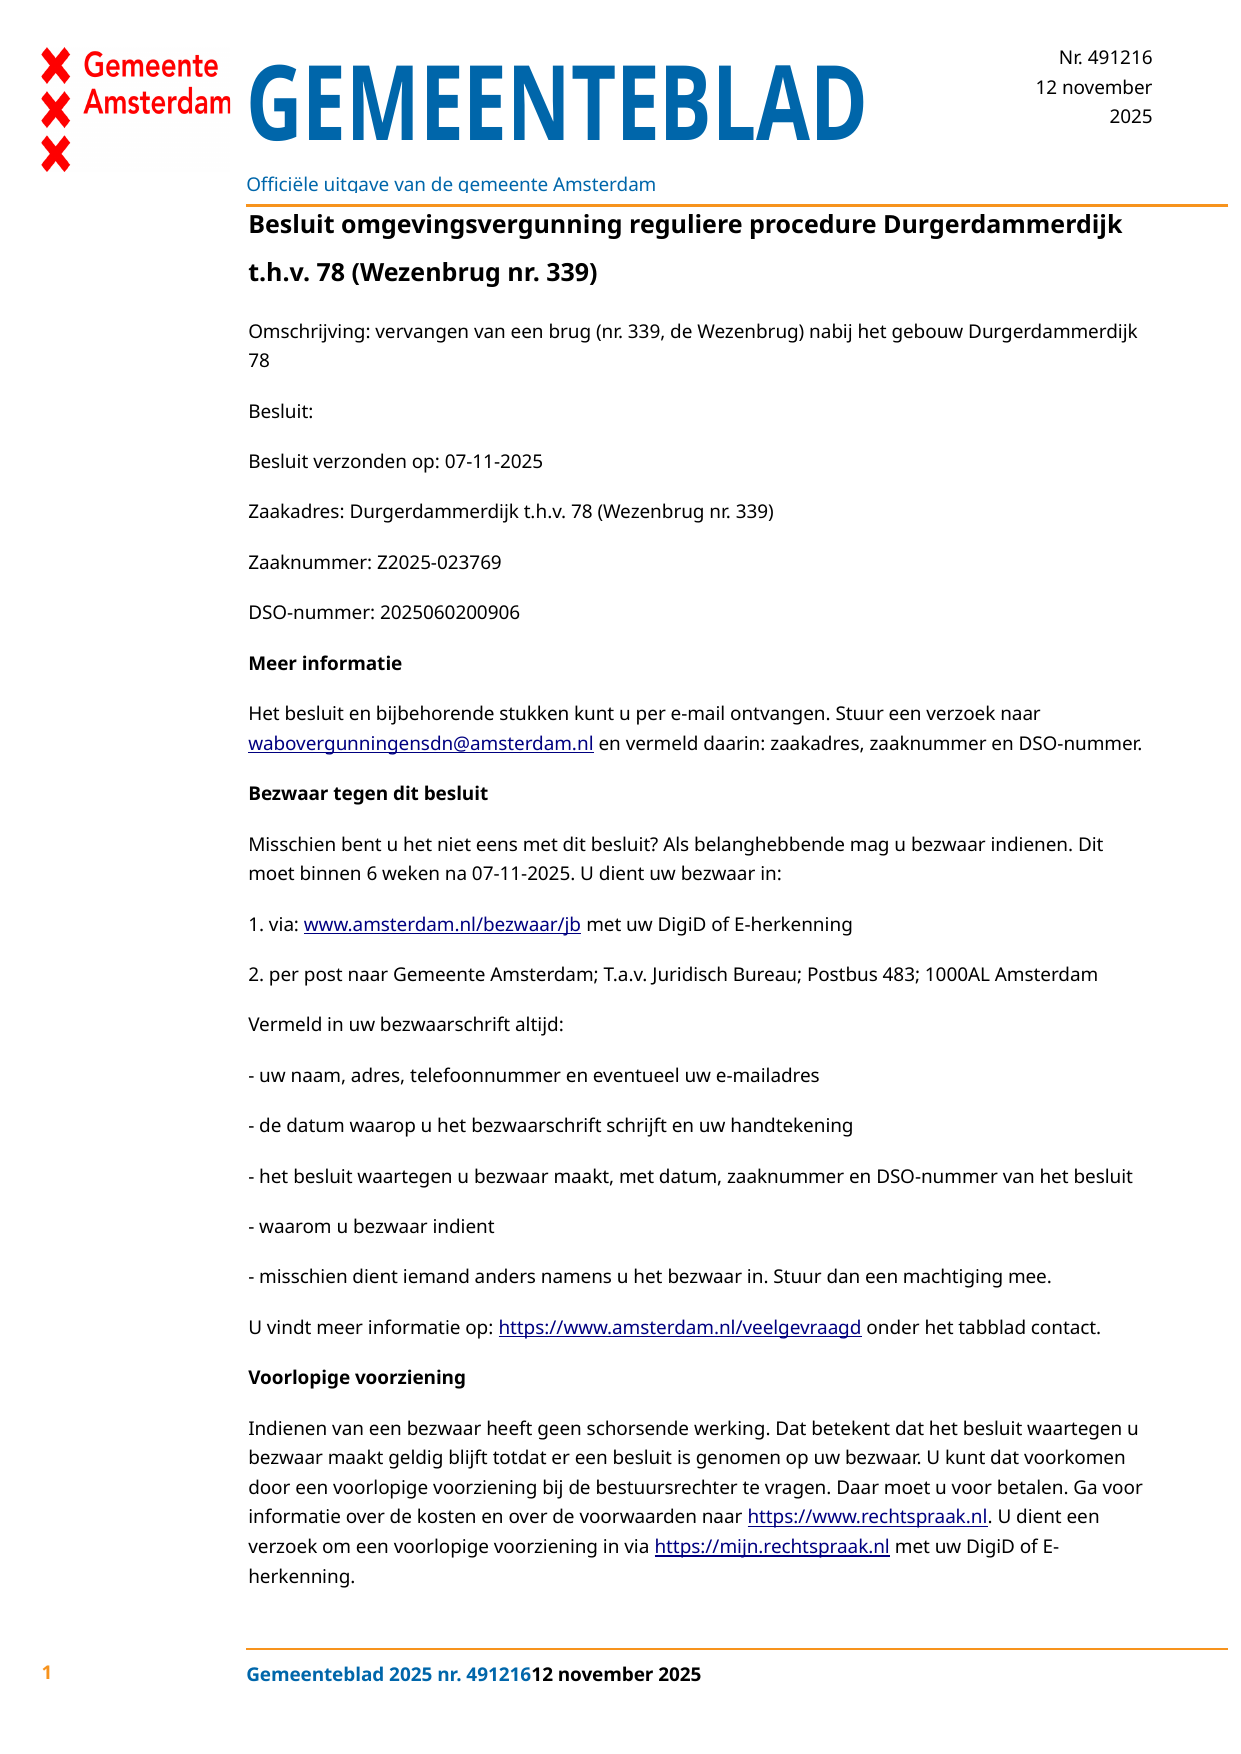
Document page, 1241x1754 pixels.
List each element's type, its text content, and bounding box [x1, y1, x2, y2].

text Indienen van een bezwaar heeft geen schorsende werking. Dat betekent dat het besluit waartegen u bezwaar maakt geldig blijft totdat er een besluit is genomen op uw bezwaar. U kunt dat voorkomen door een voorlopige voorziening bij de bestuursrechter te vragen. Daar moet u voor betalen. Ga voor informatie over de kosten en over de voorwaarden naar https://www.rechtspraak.nl. U dient een verzoek om een voorlopige voorziening in via https://mijn.rechtspraak.nl met uw DigiD of E-herkenning. [248, 1415, 1152, 1589]
text - misschien dient iemand anders namens u het bezwaar in. Stuur dan een machtiging mee. [248, 1264, 1152, 1289]
picture [41, 47, 231, 172]
text Besluit: [248, 398, 1152, 424]
text - waarom u bezwaar indient [248, 1213, 1152, 1239]
text - de datum waarop u het bezwaarschrift schrijft en uw handtekening [248, 1112, 1152, 1138]
text Zaakadres: Durgerdammerdijk t.h.v. 78 (Wezenbrug nr. 339) [248, 499, 1152, 524]
text Het besluit en bijbehorende stukken kunt u per e-mail ontvangen. Stuur een verzoek naar wabovergunningensdn@amsterdam.nl en vermeld daarin: zaakadres, zaaknummer en DSO-nummer. [248, 700, 1152, 756]
text Bezwaar tegen dit besluit [248, 780, 1152, 806]
text Voorlopige voorziening [248, 1364, 1152, 1390]
text DSO-nummer: 2025060200906 [248, 599, 1152, 625]
text Zaaknummer: Z2025-023769 [248, 549, 1152, 575]
text Vermeld in uw bezwaarschrift altijd: [248, 1012, 1152, 1037]
text 2. per post naar Gemeente Amsterdam; T.a.v. Juridisch Bureau; Postbus 483; 1000AL Amsterdam [248, 961, 1152, 987]
text Besluit omgevingsvergunning reguliere procedure Durgerdammerdijk t.h.v. 78 (Wezenbrug nr. 339) [248, 207, 1152, 288]
text Besluit verzonden op: 07-11-2025 [248, 448, 1152, 474]
text Misschien bent u het niet eens met dit besluit? Als belanghebbende mag u bezwaar indienen. Dit moet binnen 6 weken na 07-11-2025. U dient uw bezwaar in: [248, 831, 1152, 886]
text U vindt meer informatie op: https://www.amsterdam.nl/veelgevraagd onder het tabblad contact. [248, 1314, 1152, 1340]
text Meer informatie [248, 650, 1152, 676]
text - het besluit waartegen u bezwaar maakt, met datum, zaaknummer en DSO-nummer van het besluit [248, 1163, 1152, 1189]
text Omschrijving: vervangen van een brug (nr. 339, de Wezenbrug) nabij het gebouw Durgerdammerdijk 78 [248, 318, 1152, 373]
text - uw naam, adres, telefoonnummer en eventueel uw e-mailadres [248, 1062, 1152, 1088]
text 1. via: www.amsterdam.nl/bezwaar/jb met uw DigiD of E-herkenning [248, 911, 1152, 937]
